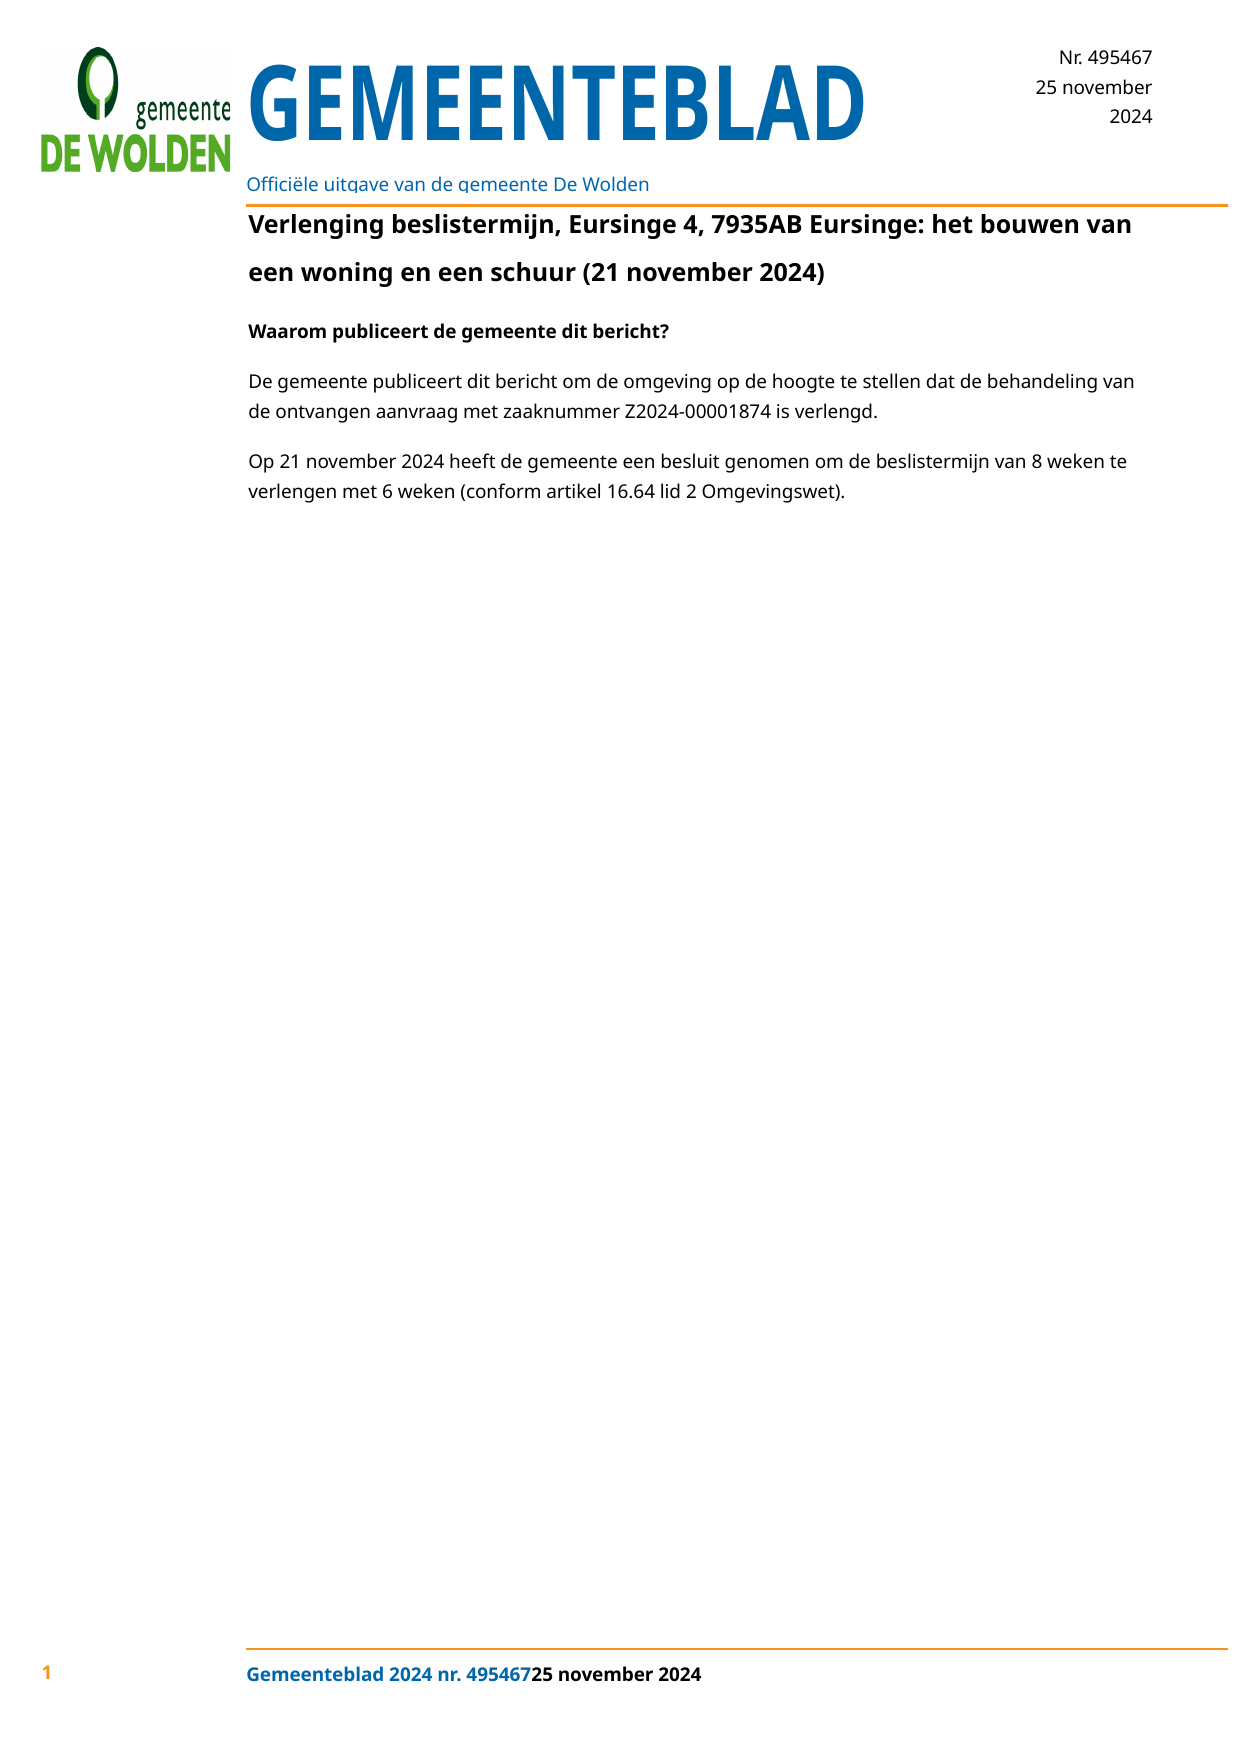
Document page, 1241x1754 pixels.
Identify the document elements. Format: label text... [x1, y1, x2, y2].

picture [41, 47, 231, 172]
text Verlenging beslistermijn, Eursinge 4, 7935AB Eursinge: het bouwen van een woning en een schuur (21 november 2024) [248, 207, 1152, 288]
text Waarom publiceert de gemeente dit bericht? [248, 318, 1152, 344]
text Op 21 november 2024 heeft de gemeente een besluit genomen om de beslistermijn van 8 weken te verlengen met 6 weken (conform artikel 16.64 lid 2 Omgevingswet). [248, 448, 1152, 504]
text De gemeente publiceert dit bericht om de omgeving op de hoogte te stellen dat de behandeling van de ontvangen aanvraag met zaaknummer Z2024-00001874 is verlengd. [248, 368, 1152, 424]
